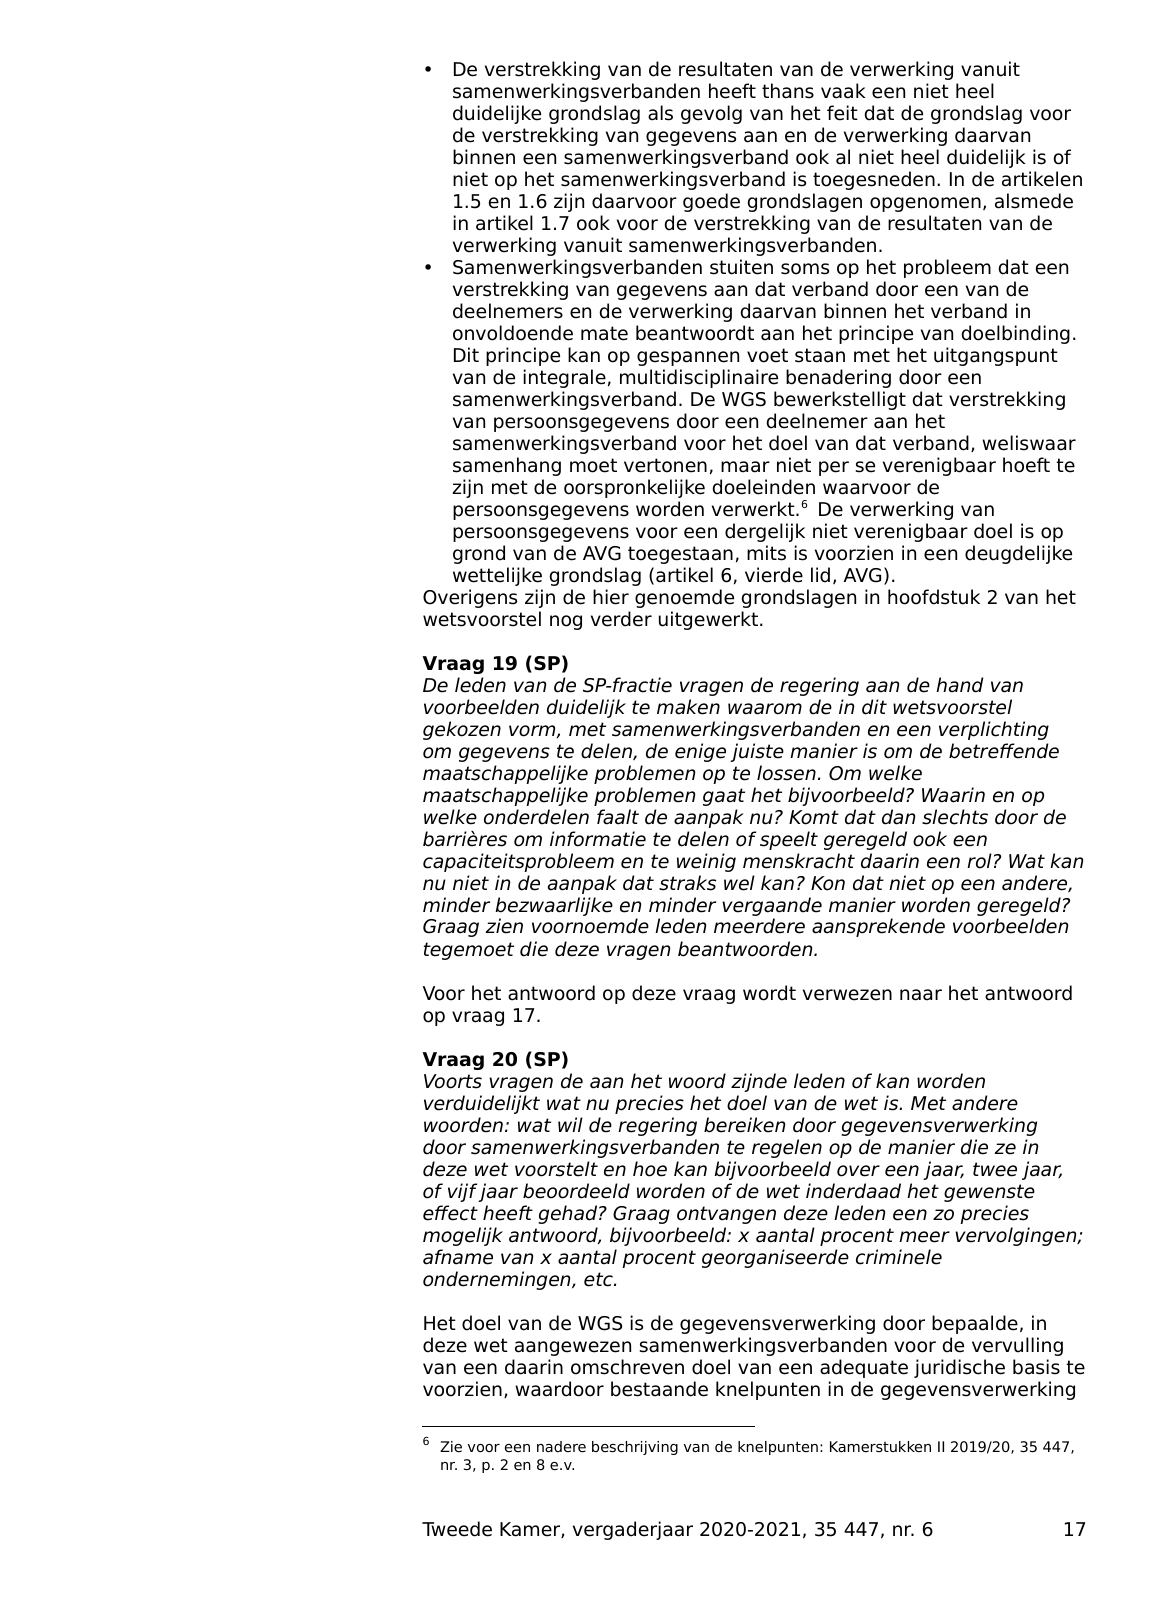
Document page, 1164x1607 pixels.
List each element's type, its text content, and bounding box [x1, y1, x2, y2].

text Voorts vragen de aan het woord zijnde leden of kan worden verduidelijkt wat nu precies het doel van de wet is. Met andere woorden: wat wil de regering bereiken door gegevensverwerking door samenwerkingsverbanden te regelen op de manier die ze in deze wet voorstelt en hoe kan bijvoorbeeld over een jaar, twee jaar, of vijf jaar beoordeeld worden of de wet inderdaad het gewenste effect heeft gehad? Graag ontvangen deze leden een zo precies mogelijk antwoord, bijvoorbeeld: x aantal procent meer vervolgingen; afname van x aantal procent georganiseerde criminele ondernemingen, etc. [422, 1071, 1087, 1291]
text Vraag 20 (SP) [422, 1049, 1087, 1071]
text Overigens zijn de hier genoemde grondslagen in hoofdstuk 2 van het wetsvoorstel nog verder uitgewerkt. [422, 587, 1087, 631]
text Het doel van de WGS is de gegevensverwerking door bepaalde, in deze wet aangewezen samenwerkingsverbanden voor de vervulling van een daarin omschreven doel van een adequate juridische basis te voorzien, waardoor bestaande knelpunten in de gegevensverwerking [422, 1313, 1087, 1401]
text Voor het antwoord op deze vraag wordt verwezen naar het antwoord op vraag 17. [422, 983, 1087, 1027]
text • De verstrekking van de resultaten van de verwerking vanuit samenwerkingsverbanden heeft thans vaak een niet heel duidelijke grondslag als gevolg van het feit dat de grondslag voor de verstrekking van gegevens aan en de verwerking daarvan binnen een samenwerkingsverband ook al niet heel duidelijk is of niet op het samenwerkingsverband is toegesneden. In de artikelen 1.5 en 1.6 zijn daarvoor goede grondslagen opgenomen, alsmede in artikel 1.7 ook voor de verstrekking van de resultaten van de verwerking vanuit samenwerkingsverbanden. [422, 59, 1087, 257]
text Zie voor een nadere beschrijving van de knelpunten: Kamerstukken II 2019/20, 35 447, nr. 3, p. 2 en 8 e.v. [422, 1435, 1087, 1474]
text De leden van de SP-fractie vragen de regering aan de hand van voorbeelden duidelijk te maken waarom de in dit wetsvoorstel gekozen vorm, met samenwerkingsverbanden en een verplichting om gegevens te delen, de enige juiste manier is om de betreffende maatschappelijke problemen op te lossen. Om welke maatschappelijke problemen gaat het bijvoorbeeld? Waarin en op welke onderdelen faalt de aanpak nu? Komt dat dan slechts door de barrières om informatie te delen of speelt geregeld ook een capaciteitsprobleem en te weinig menskracht daarin een rol? Wat kan nu niet in de aanpak dat straks wel kan? Kon dat niet op een andere, minder bezwaarlijke en minder vergaande manier worden geregeld? Graag zien voornoemde leden meerdere aansprekende voorbeelden tegemoet die deze vragen beantwoorden. [422, 675, 1087, 960]
text • Samenwerkingsverbanden stuiten soms op het probleem dat een verstrekking van gegevens aan dat verband door een van de deelnemers en de verwerking daarvan binnen het verband in onvoldoende mate beantwoordt aan het principe van doelbinding. Dit principe kan op gespannen voet staan met het uitgangspunt van de integrale, multidisciplinaire benadering door een samenwerkingsverband. De WGS bewerkstelligt dat verstrekking van persoonsgegevens door een deelnemer aan het samenwerkingsverband voor het doel van dat verband, weliswaar samenhang moet vertonen, maar niet per se verenigbaar hoeft te zijn met de oorspronkelijke doeleinden waarvoor de persoonsgegevens worden verwerkt. De verwerking van persoonsgegevens voor een dergelijk niet verenigbaar doel is op grond van de AVG toegestaan, mits is voorzien in een deugdelijke wettelijke grondslag (artikel 6, vierde lid, AVG). [422, 257, 1087, 587]
text Vraag 19 (SP) [422, 653, 1087, 675]
